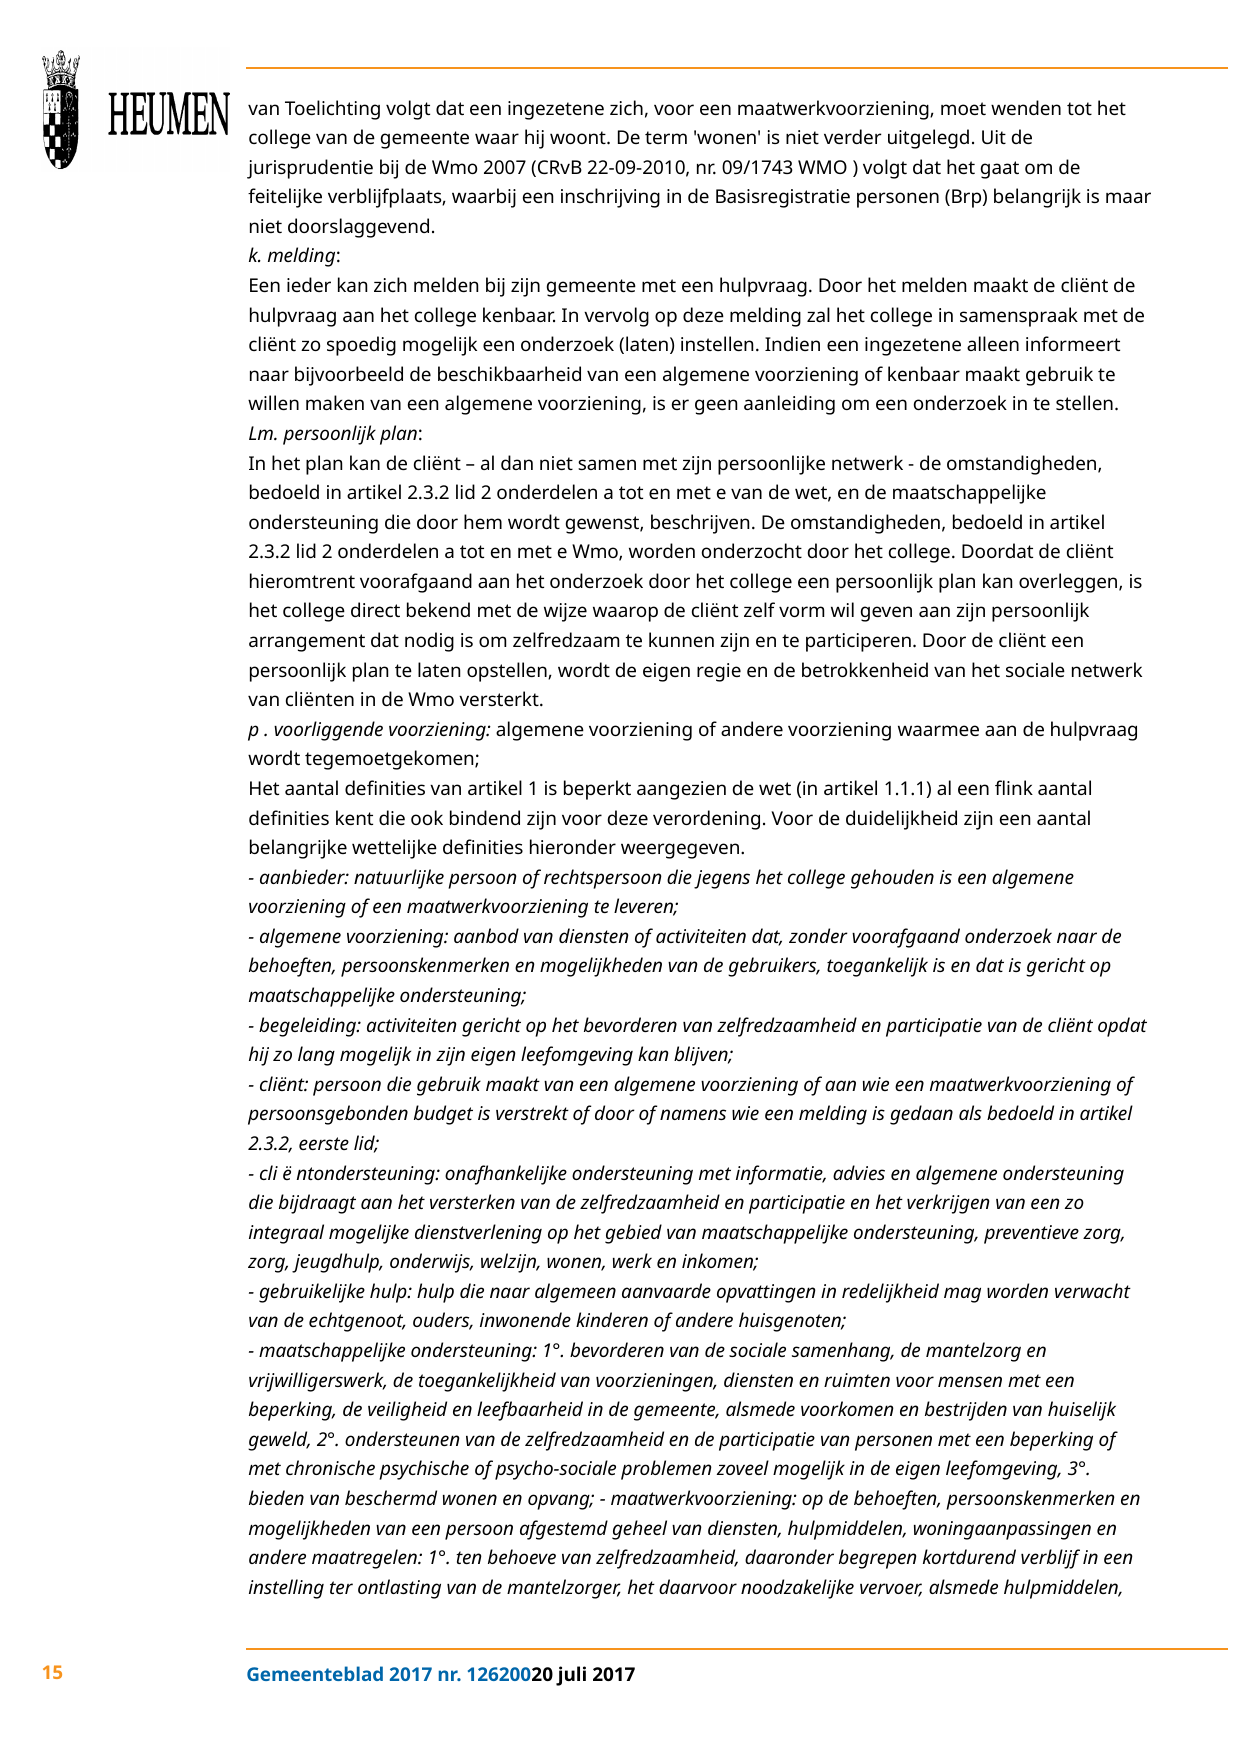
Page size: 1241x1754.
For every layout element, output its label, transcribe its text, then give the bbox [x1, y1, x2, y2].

text Een ieder kan zich melden bij zijn gemeente met een hulpvraag. Door het melden maakt de cliënt de hulpvraag aan het college kenbaar. In vervolg op deze melding zal het college in samenspraak met de cliënt zo spoedig mogelijk een onderzoek (laten) instellen. Indien een ingezetene alleen informeert naar bijvoorbeeld de beschikbaarheid van een algemene voorziening of kenbaar maakt gebruik te willen maken van een algemene voorziening, is er geen aanleiding om een onderzoek in te stellen. [248, 272, 1152, 416]
text van Toelichting volgt dat een ingezetene zich, voor een maatwerkvoorziening, moet wenden tot het college van de gemeente waar hij woont. De term 'wonen' is niet verder uitgelegd. Uit de jurisprudentie bij de Wmo 2007 (CRvB 22-09-2010, nr. 09/1743 WMO ) volgt dat het gaat om de feitelijke verblijfplaats, waarbij een inschrijving in de Basisregistratie personen (Brp) belangrijk is maar niet doorslaggevend. [248, 95, 1152, 239]
text Het aantal definities van artikel 1 is beperkt aangezien de wet (in artikel 1.1.1) al een flink aantal definities kent die ook bindend zijn voor deze verordening. Voor de duidelijkheid zijn een aantal belangrijke wettelijke definities hieronder weergegeven. [248, 775, 1152, 860]
text - gebruikelijke hulp: hulp die naar algemeen aanvaarde opvattingen in redelijkheid mag worden verwacht van de echtgenoot, ouders, inwonende kinderen of andere huisgenoten; [248, 1278, 1152, 1333]
text p . voorliggende voorziening: algemene voorziening of andere voorziening waarmee aan de hulpvraag wordt tegemoetgekomen; [248, 716, 1152, 771]
text In het plan kan de cliënt – al dan niet samen met zijn persoonlijke netwerk - de omstandigheden, bedoeld in artikel 2.3.2 lid 2 onderdelen a tot en met e van de wet, en de maatschappelijke ondersteuning die door hem wordt gewenst, beschrijven. De omstandigheden, bedoeld in artikel 2.3.2 lid 2 onderdelen a tot en met e Wmo, worden onderzocht door het college. Doordat de cliënt hieromtrent voorafgaand aan het onderzoek door het college een persoonlijk plan kan overleggen, is het college direct bekend met de wijze waarop de cliënt zelf vorm wil geven aan zijn persoonlijk arrangement dat nodig is om zelfredzaam te kunnen zijn en te participeren. Door de cliënt een persoonlijk plan te laten opstellen, wordt de eigen regie en de betrokkenheid van het sociale netwerk van cliënten in de Wmo versterkt. [248, 450, 1152, 712]
text Lm. persoonlijk plan: [248, 420, 1152, 446]
text - maatschappelijke ondersteuning: 1°. bevorderen van de sociale samenhang, de mantelzorg en vrijwilligerswerk, de toegankelijkheid van voorzieningen, diensten en ruimten voor mensen met een beperking, de veiligheid en leefbaarheid in de gemeente, alsmede voorkomen en bestrijden van huiselijk geweld, 2°. ondersteunen van de zelfredzaamheid en de participatie van personen met een beperking of met chronische psychische of psycho-sociale problemen zoveel mogelijk in de eigen leefomgeving, 3°. bieden van beschermd wonen en opvang; - maatwerkvoorziening: op de behoeften, persoonskenmerken en mogelijkheden van een persoon afgestemd geheel van diensten, hulpmiddelen, woningaanpassingen en andere maatregelen: 1°. ten behoeve van zelfredzaamheid, daaronder begrepen kortdurend verblijf in een instelling ter ontlasting van de mantelzorger, het daarvoor noodzakelijke vervoer, alsmede hulpmiddelen, [248, 1337, 1152, 1600]
text - begeleiding: activiteiten gericht op het bevorderen van zelfredzaamheid en participatie van de cliënt opdat hij zo lang mogelijk in zijn eigen leefomgeving kan blijven; [248, 1012, 1152, 1067]
text - algemene voorziening: aanbod van diensten of activiteiten dat, zonder voorafgaand onderzoek naar de behoeften, persoonskenmerken en mogelijkheden van de gebruikers, toegankelijk is en dat is gericht op maatschappelijke ondersteuning; [248, 923, 1152, 1008]
text - aanbieder: natuurlijke persoon of rechtspersoon die jegens het college gehouden is een algemene voorziening of een maatwerkvoorziening te leveren; [248, 864, 1152, 919]
text k. melding: [248, 243, 1152, 268]
picture [41, 47, 231, 172]
text - cliënt: persoon die gebruik maakt van een algemene voorziening of aan wie een maatwerkvoorziening of persoonsgebonden budget is verstrekt of door of namens wie een melding is gedaan als bedoeld in artikel 2.3.2, eerste lid; [248, 1071, 1152, 1156]
text - cli ё ntondersteuning: onafhankelijke ondersteuning met informatie, advies en algemene ondersteuning die bijdraagt aan het versterken van de zelfredzaamheid en participatie en het verkrijgen van een zo integraal mogelijke dienstverlening op het gebied van maatschappelijke ondersteuning, preventieve zorg, zorg, jeugdhulp, onderwijs, welzijn, wonen, werk en inkomen; [248, 1160, 1152, 1274]
